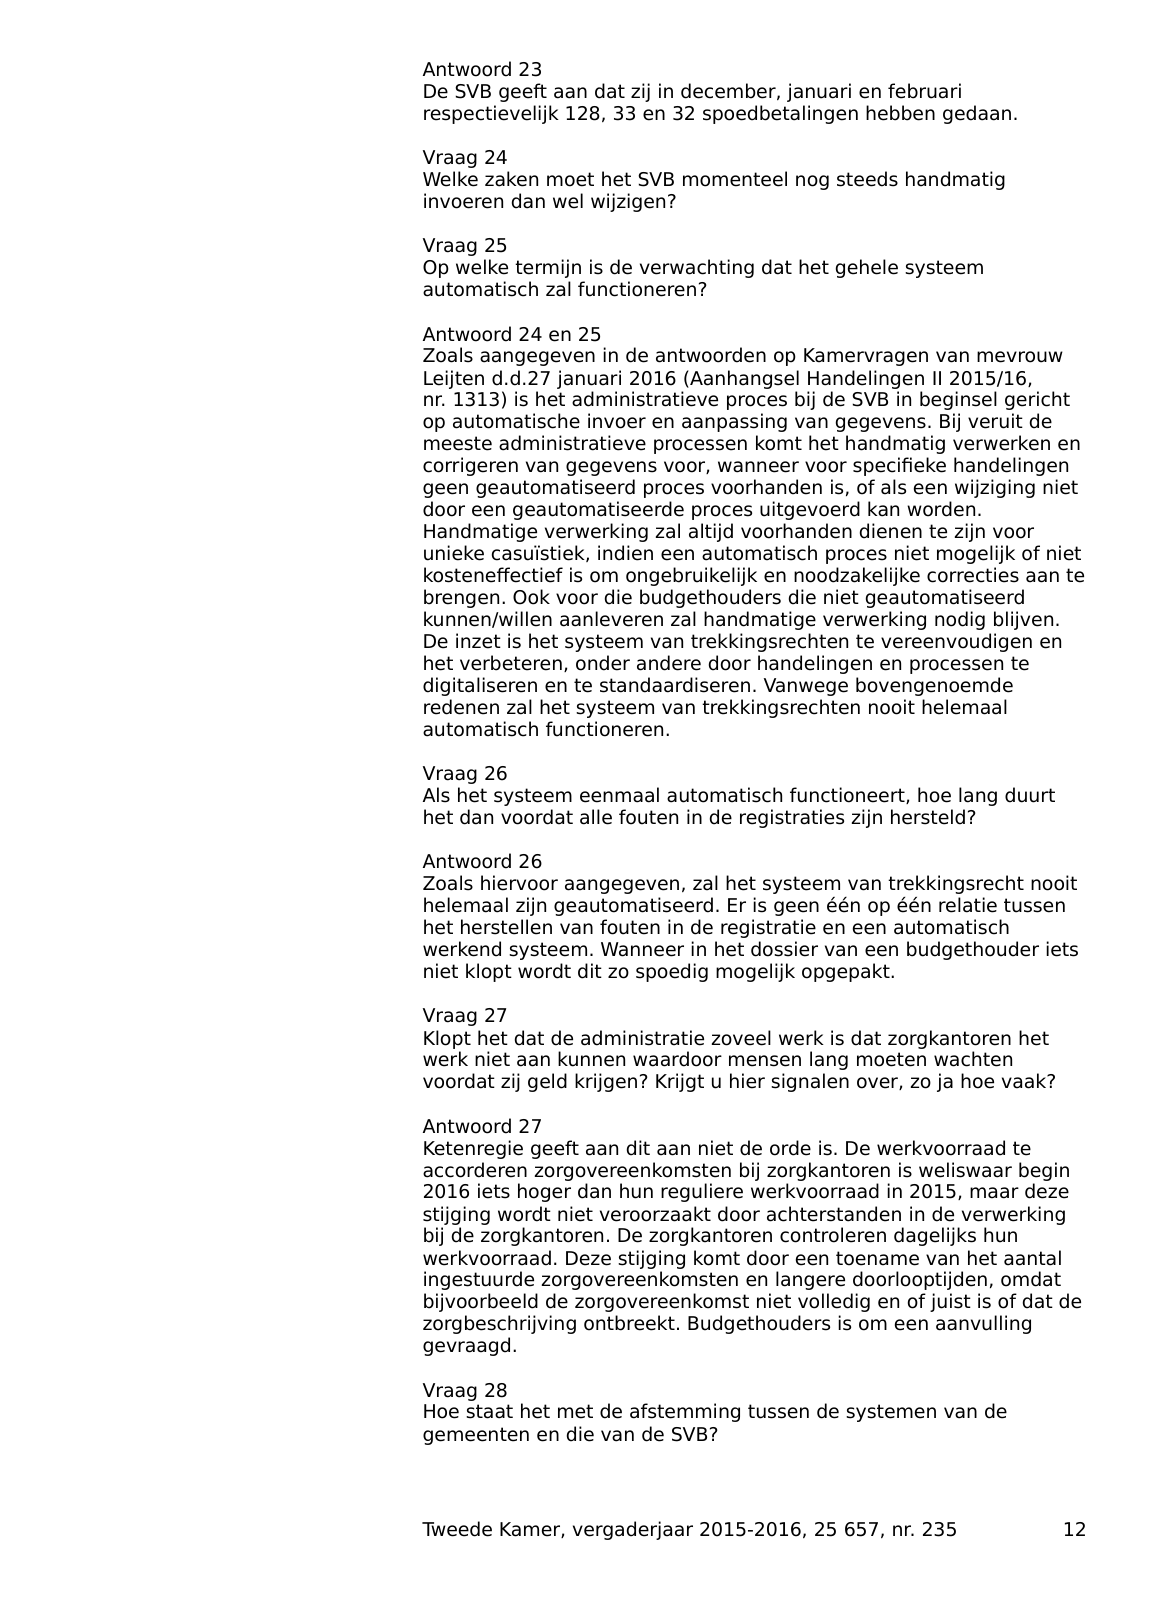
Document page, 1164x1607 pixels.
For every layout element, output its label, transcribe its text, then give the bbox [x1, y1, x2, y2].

text Antwoord 27 [422, 1116, 1087, 1137]
text Vraag 28 [422, 1379, 1087, 1401]
text De SVB geeft aan dat zij in december, januari en februari respectievelijk 128, 33 en 32 spoedbetalingen hebben gedaan. [422, 81, 1087, 125]
text Antwoord 23 [422, 59, 1087, 81]
text Ketenregie geeft aan dit aan niet de orde is. De werkvoorraad te accorderen zorgovereenkomsten bij zorgkantoren is weliswaar begin 2016 iets hoger dan hun reguliere werkvoorraad in 2015, maar deze stijging wordt niet veroorzaakt door achterstanden in de verwerking bij de zorgkantoren. De zorgkantoren controleren dagelijks hun werkvoorraad. Deze stijging komt door een toename van het aantal ingestuurde zorgovereenkomsten en langere doorlooptijden, omdat bijvoorbeeld de zorgovereenkomst niet volledig en of juist is of dat de zorgbeschrijving ontbreekt. Budgethouders is om een aanvulling gevraagd. [422, 1137, 1087, 1357]
text Op welke termijn is de verwachting dat het gehele systeem automatisch zal functioneren? [422, 257, 1087, 301]
text Vraag 25 [422, 235, 1087, 257]
text Vraag 27 [422, 1005, 1087, 1027]
text Vraag 24 [422, 147, 1087, 169]
text Welke zaken moet het SVB momenteel nog steeds handmatig invoeren dan wel wijzigen? [422, 169, 1087, 213]
text Zoals aangegeven in de antwoorden op Kamervragen van mevrouw Leijten d.d.27 januari 2016 (Aanhangsel Handelingen II 2015/16, nr. 1313) is het administratieve proces bij de SVB in beginsel gericht op automatische invoer en aanpassing van gegevens. Bij veruit de meeste administratieve processen komt het handmatig verwerken en corrigeren van gegevens voor, wanneer voor specifieke handelingen geen geautomatiseerd proces voorhanden is, of als een wijziging niet door een geautomatiseerde proces uitgevoerd kan worden. Handmatige verwerking zal altijd voorhanden dienen te zijn voor unieke casuïstiek, indien een automatisch proces niet mogelijk of niet kosteneffectief is om ongebruikelijk en noodzakelijke correcties aan te brengen. Ook voor die budgethouders die niet geautomatiseerd kunnen/willen aanleveren zal handmatige verwerking nodig blijven. De inzet is het systeem van trekkingsrechten te vereenvoudigen en het verbeteren, onder andere door handelingen en processen te digitaliseren en te standaardiseren. Vanwege bovengenoemde redenen zal het systeem van trekkingsrechten nooit helemaal automatisch functioneren. [422, 345, 1087, 741]
text Zoals hiervoor aangegeven, zal het systeem van trekkingsrecht nooit helemaal zijn geautomatiseerd. Er is geen één op één relatie tussen het herstellen van fouten in de registratie en een automatisch werkend systeem. Wanneer in het dossier van een budgethouder iets niet klopt wordt dit zo spoedig mogelijk opgepakt. [422, 873, 1087, 983]
text Hoe staat het met de afstemming tussen de systemen van de gemeenten en die van de SVB? [422, 1401, 1087, 1445]
text Als het systeem eenmaal automatisch functioneert, hoe lang duurt het dan voordat alle fouten in de registraties zijn hersteld? [422, 785, 1087, 829]
text Antwoord 24 en 25 [422, 323, 1087, 345]
text Antwoord 26 [422, 851, 1087, 873]
text Klopt het dat de administratie zoveel werk is dat zorgkantoren het werk niet aan kunnen waardoor mensen lang moeten wachten voordat zij geld krijgen? Krijgt u hier signalen over, zo ja hoe vaak? [422, 1027, 1087, 1093]
text Vraag 26 [422, 763, 1087, 785]
